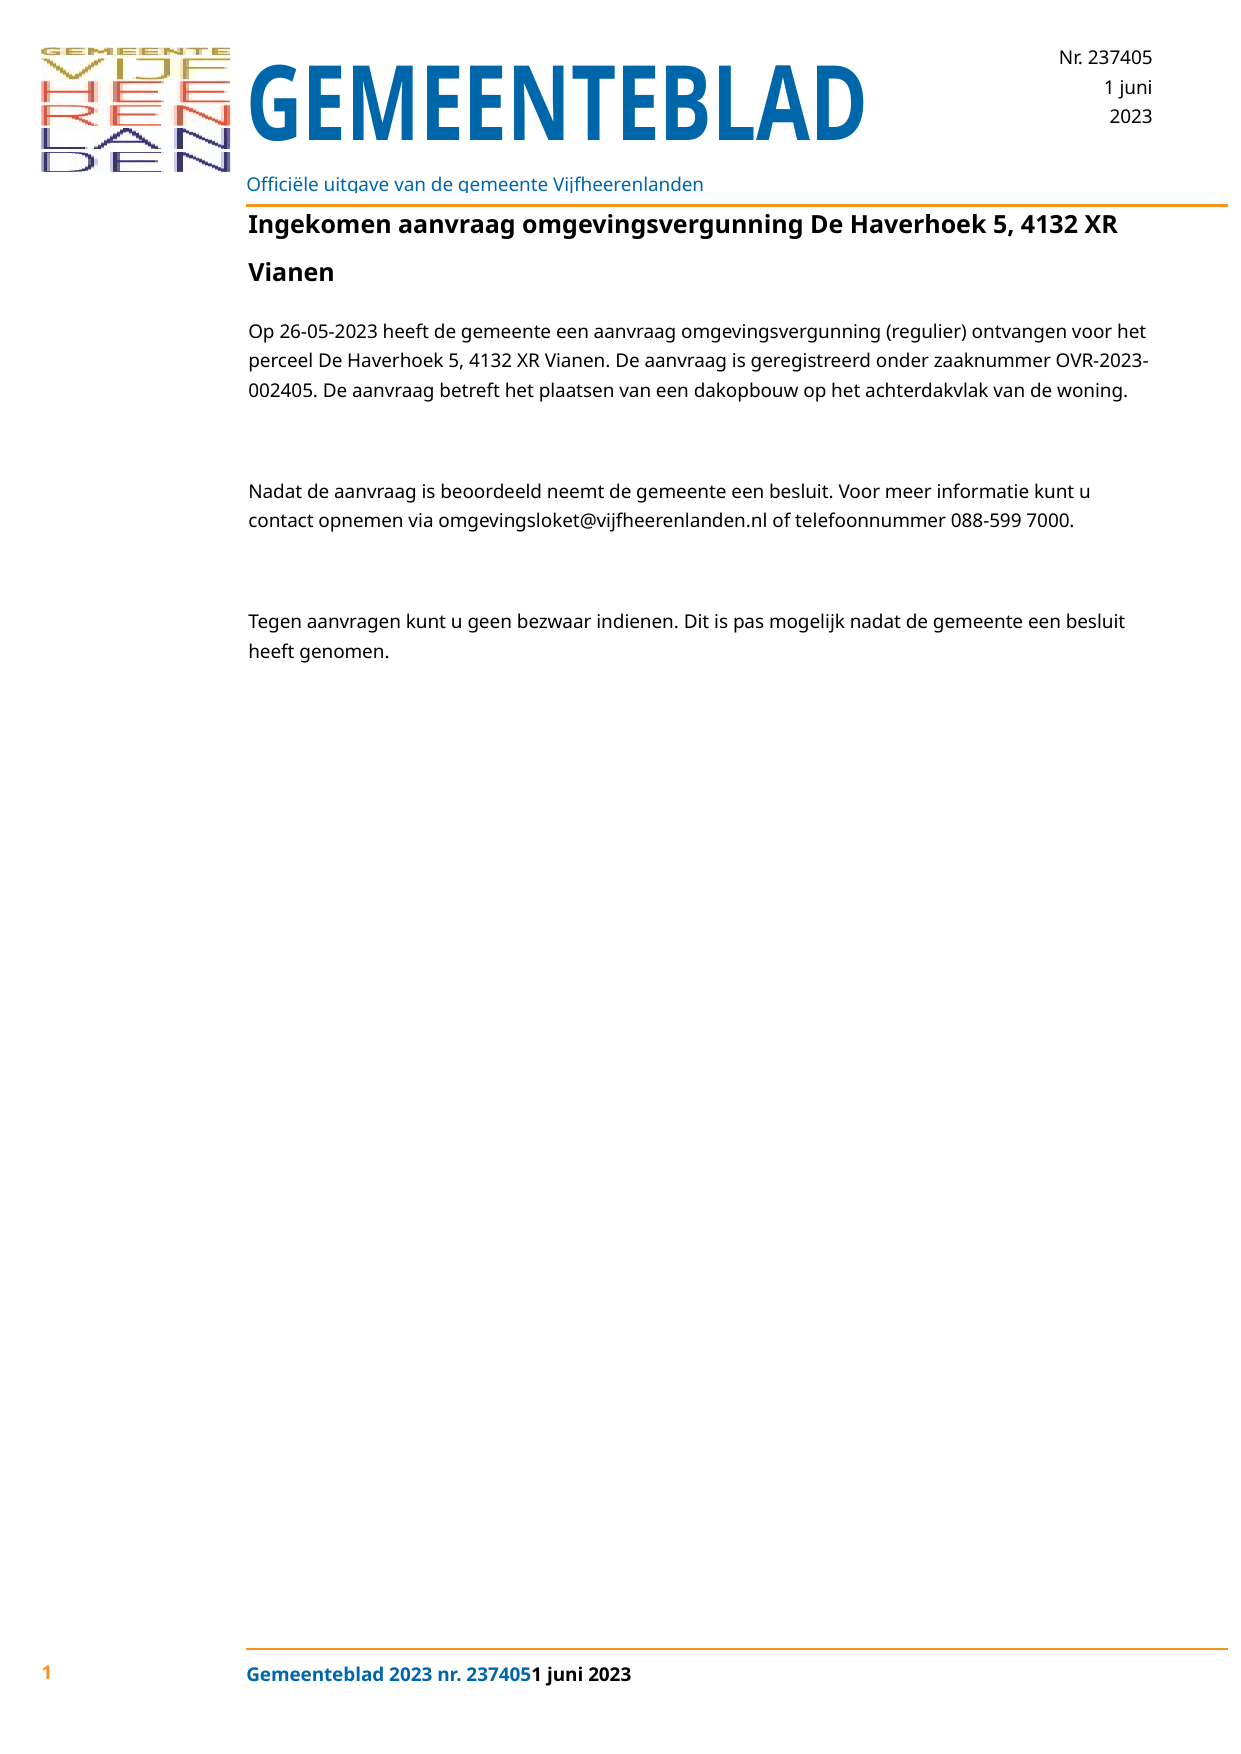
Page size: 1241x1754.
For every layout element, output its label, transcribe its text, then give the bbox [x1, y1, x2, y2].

text Tegen aanvragen kunt u geen bezwaar indienen. Dit is pas mogelijk nadat de gemeente een besluit heeft genomen. [248, 608, 1152, 664]
text Nadat de aanvraag is beoordeeld neemt de gemeente een besluit. Voor meer informatie kunt u contact opnemen via omgevingsloket@vijfheerenlanden.nl of telefoonnummer 088-599 7000. [248, 478, 1152, 533]
text Op 26-05-2023 heeft de gemeente een aanvraag omgevingsvergunning (regulier) ontvangen voor het perceel De Haverhoek 5, 4132 XR Vianen. De aanvraag is geregistreerd onder zaaknummer OVR-2023-002405. De aanvraag betreft het plaatsen van een dakopbouw op het achterdakvlak van de woning. [248, 318, 1152, 403]
text Ingekomen aanvraag omgevingsvergunning De Haverhoek 5, 4132 XR Vianen [248, 207, 1152, 288]
picture [41, 47, 231, 172]
